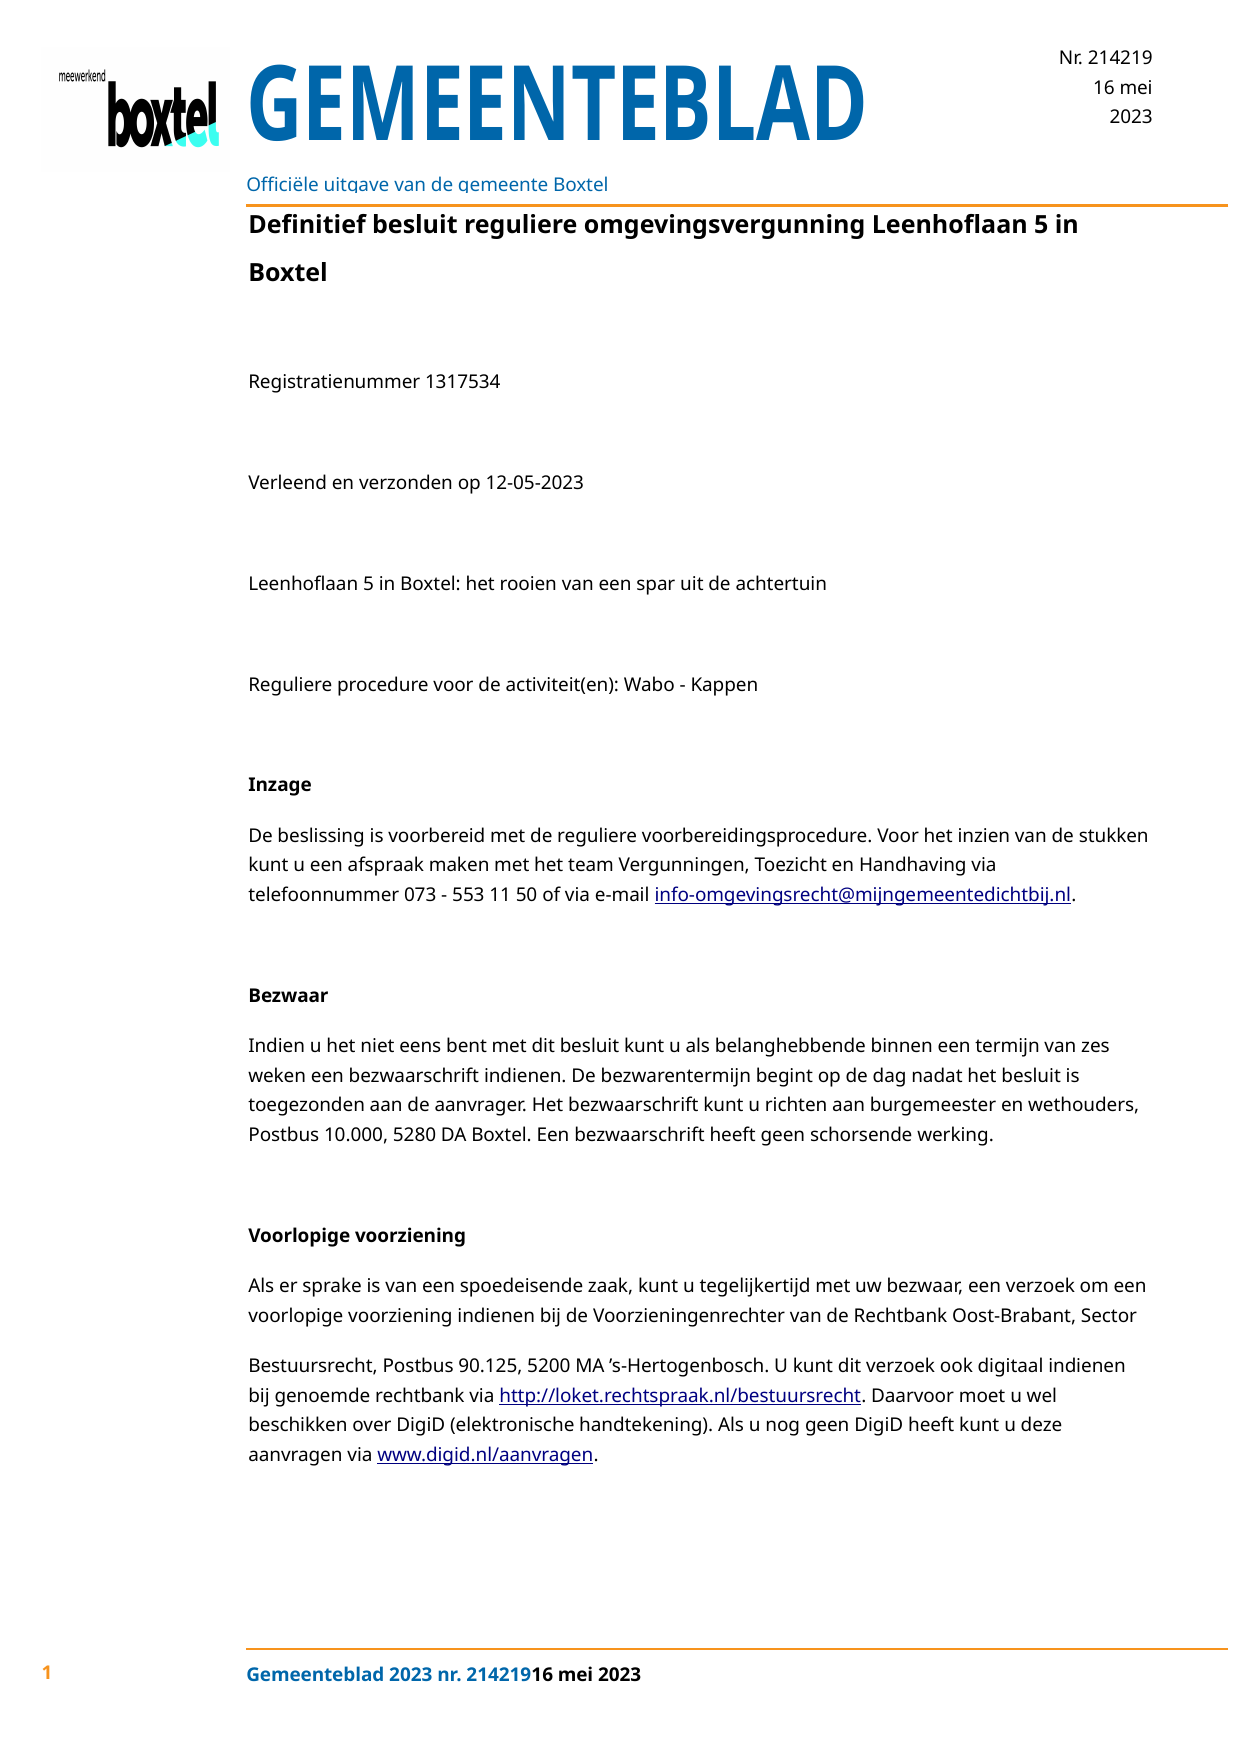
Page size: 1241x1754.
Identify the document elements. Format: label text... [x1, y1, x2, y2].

text Indien u het niet eens bent met dit besluit kunt u als belanghebbende binnen een termijn van zes weken een bezwaarschrift indienen. De bezwarentermijn begint op de dag nadat het besluit is toegezonden aan de aanvrager. Het bezwaarschrift kunt u richten aan burgemeester en wethouders, Postbus 10.000, 5280 DA Boxtel. Een bezwaarschrift heeft geen schorsende werking. [248, 1032, 1152, 1147]
text Voorlopige voorziening [248, 1222, 1152, 1248]
text Verleend en verzonden op 12-05-2023 [248, 469, 1152, 495]
text Bezwaar [248, 982, 1152, 1008]
text Leenhoflaan 5 in Boxtel: het rooien van een spar uit de achtertuin [248, 570, 1152, 596]
picture [41, 47, 231, 172]
text Definitief besluit reguliere omgevingsvergunning Leenhoflaan 5 in Boxtel [248, 207, 1152, 288]
text Registratienummer 1317534 [248, 368, 1152, 394]
text Inzage [248, 772, 1152, 797]
text Bestuursrecht, Postbus 90.125, 5200 MA ’s-Hertogenbosch. U kunt dit verzoek ook digitaal indienen bij genoemde rechtbank via http://loket.rechtspraak.nl/bestuursrecht. Daarvoor moet u wel beschikken over DigiD (elektronische handtekening). Als u nog geen DigiD heeft kunt u deze aanvragen via www.digid.nl/aanvragen. [248, 1352, 1152, 1467]
text De beslissing is voorbereid met de reguliere voorbereidingsprocedure. Voor het inzien van de stukken kunt u een afspraak maken met het team Vergunningen, Toezicht en Handhaving via telefoonnummer 073 - 553 11 50 of via e-mail info-omgevingsrecht@mijngemeentedichtbij.nl. [248, 822, 1152, 907]
text Reguliere procedure voor de activiteit(en): Wabo - Kappen [248, 671, 1152, 697]
text Als er sprake is van een spoedeisende zaak, kunt u tegelijkertijd met uw bezwaar, een verzoek om een voorlopige voorziening indienen bij de Voorzieningenrechter van de Rechtbank Oost-Brabant, Sector [248, 1272, 1152, 1328]
